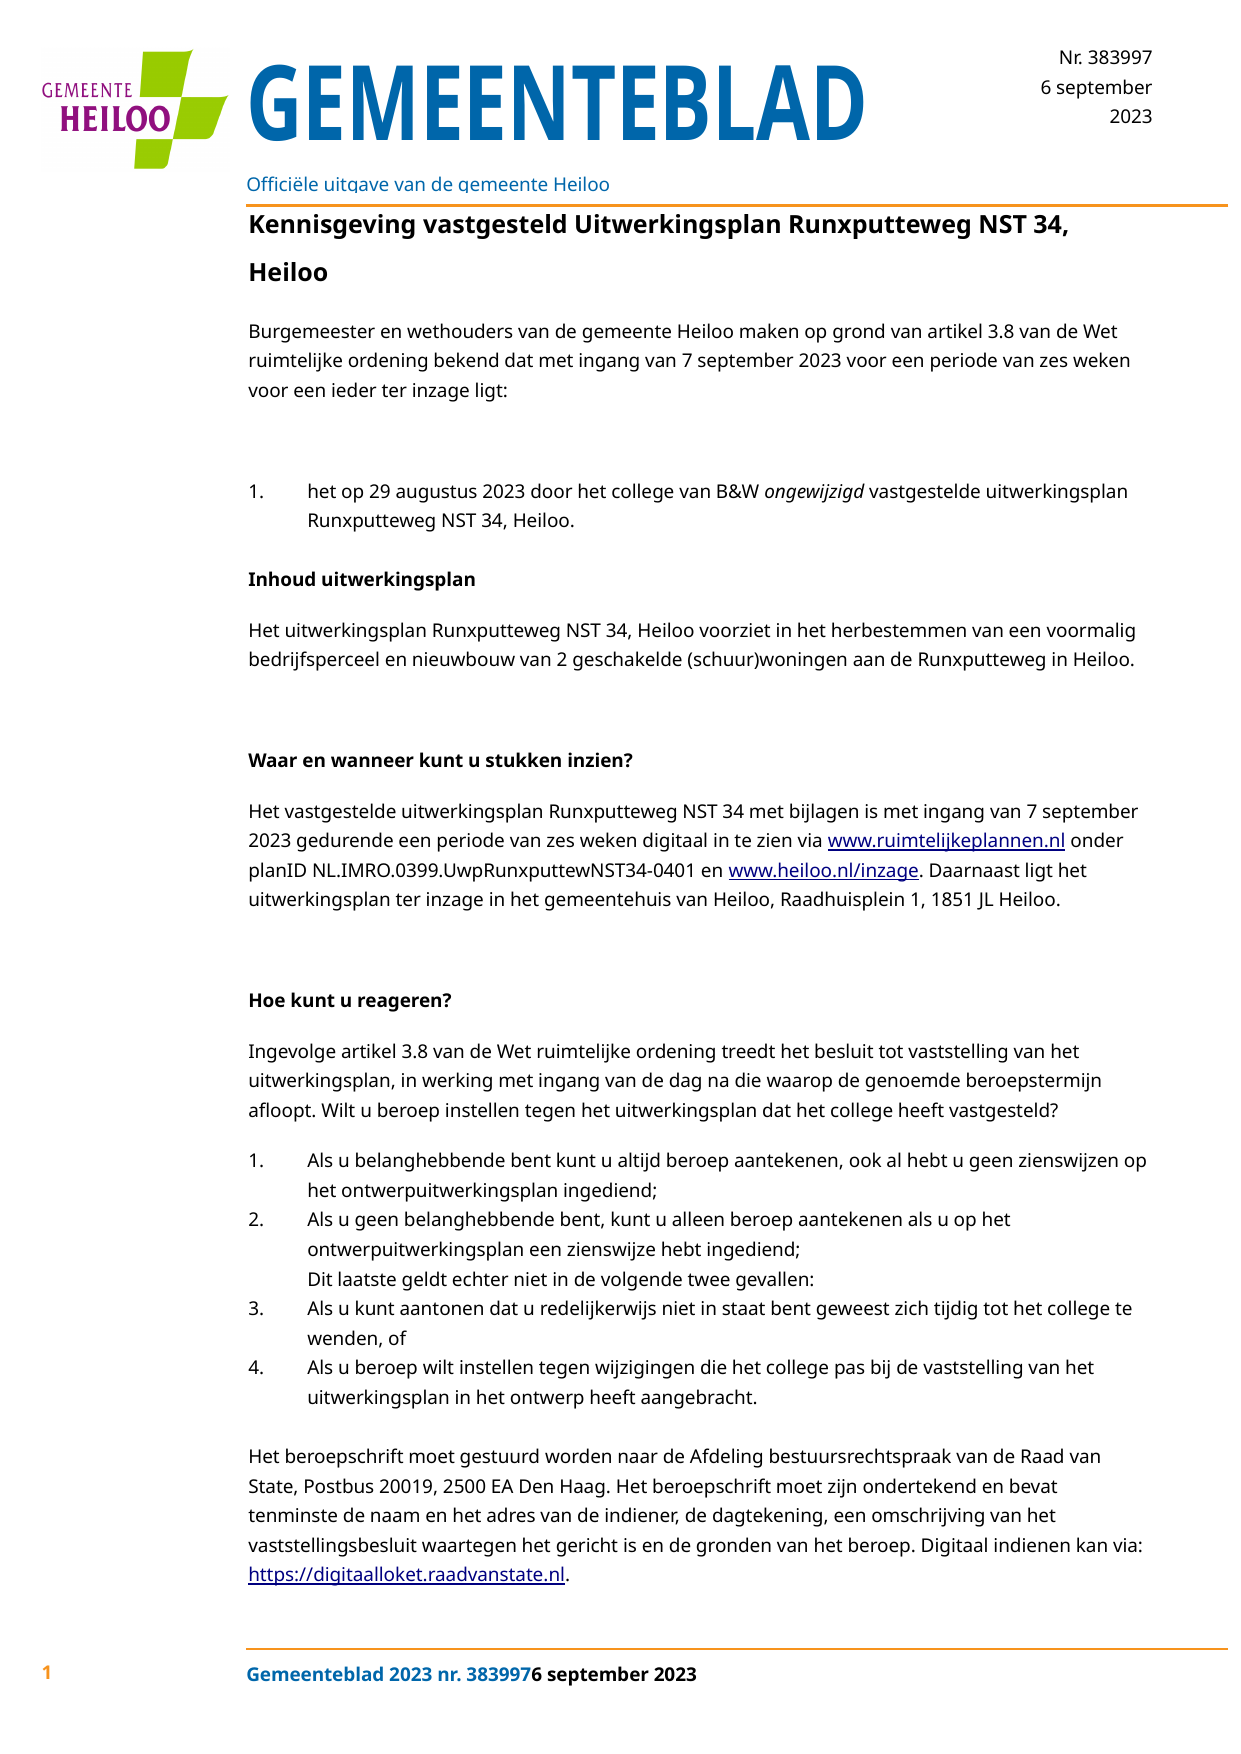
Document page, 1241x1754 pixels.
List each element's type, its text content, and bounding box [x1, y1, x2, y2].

text Inhoud uitwerkingsplan [248, 567, 1152, 592]
list Als u belanghebbende bent kunt u altijd beroep aantekenen, ook al hebt u geen zienswijzen op het ontwerpuitwerkingsplan ingediend; [248, 1147, 1152, 1203]
text Het uitwerkingsplan Runxputteweg NST 34, Heiloo voorziet in het herbestemmen van een voormalig bedrijfsperceel en nieuwbouw van 2 geschakelde (schuur)woningen aan de Runxputteweg in Heiloo. [248, 617, 1152, 672]
picture [41, 47, 231, 172]
text Het beroepschrift moet gestuurd worden naar de Afdeling bestuursrechtspraak van de Raad van State, Postbus 20019, 2500 EA Den Haag. Het beroepschrift moet zijn ondertekend en bevat tenminste de naam en het adres van de indiener, de dagtekening, een omschrijving van het vaststellingsbesluit waartegen het gericht is en de gronden van het beroep. Digitaal indienen kan via: https://digitaalloket.raadvanstate.nl. [248, 1443, 1152, 1587]
list het op 29 augustus 2023 door het college van B&W ongewijzigd vastgestelde uitwerkingsplan Runxputteweg NST 34, Heiloo. [248, 478, 1152, 533]
list Als u beroep wilt instellen tegen wijzigingen die het college pas bij de vaststelling van het uitwerkingsplan in het ontwerp heeft aangebracht. [248, 1354, 1152, 1410]
text Ingevolge artikel 3.8 van de Wet ruimtelijke ordening treedt het besluit tot vaststelling van het uitwerkingsplan, in werking met ingang van de dag na die waarop de genoemde beroepstermijn afloopt. Wilt u beroep instellen tegen het uitwerkingsplan dat het college heeft vastgesteld? [248, 1038, 1152, 1123]
text Waar en wanneer kunt u stukken inzien? [248, 747, 1152, 773]
text Kennisgeving vastgesteld Uitwerkingsplan Runxputteweg NST 34, Heiloo [248, 207, 1152, 288]
list Als u geen belanghebbende bent, kunt u alleen beroep aantekenen als u op het ontwerpuitwerkingsplan een zienswijze hebt ingediend; [248, 1207, 1152, 1262]
list Dit laatste geldt echter niet in de volgende twee gevallen: [248, 1266, 1152, 1292]
text Hoe kunt u reageren? [248, 987, 1152, 1013]
list Als u kunt aantonen dat u redelijkerwijs niet in staat bent geweest zich tijdig tot het college te wenden, of [248, 1295, 1152, 1351]
text Burgemeester en wethouders van de gemeente Heiloo maken op grond van artikel 3.8 van de Wet ruimtelijke ordening bekend dat met ingang van 7 september 2023 voor een periode van zes weken voor een ieder ter inzage ligt: [248, 318, 1152, 403]
text Het vastgestelde uitwerkingsplan Runxputteweg NST 34 met bijlagen is met ingang van 7 september 2023 gedurende een periode van zes weken digitaal in te zien via www.ruimtelijkeplannen.nl onder planID NL.IMRO.0399.UwpRunxputtewNST34-0401 en www.heiloo.nl/inzage. Daarnaast ligt het uitwerkingsplan ter inzage in het gemeentehuis van Heiloo, Raadhuisplein 1, 1851 JL Heiloo. [248, 798, 1152, 912]
